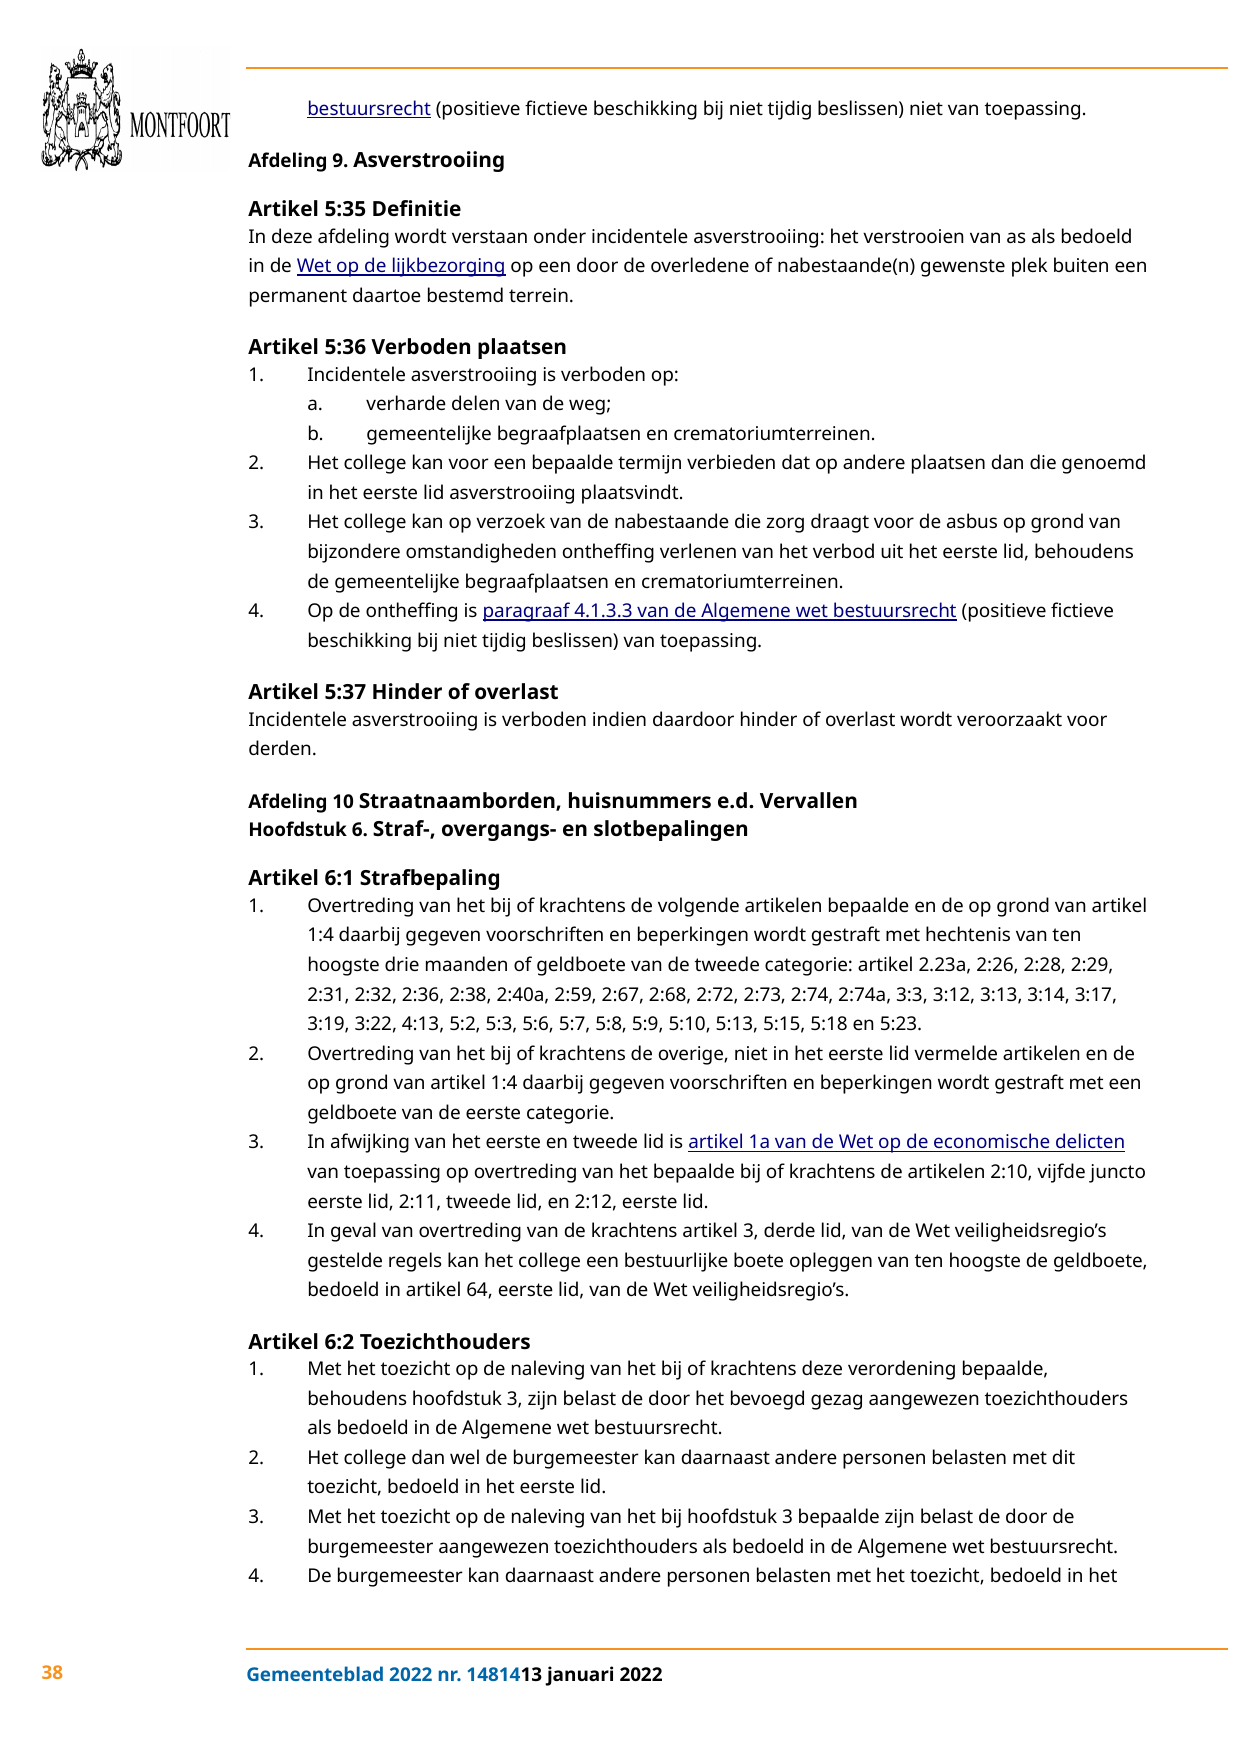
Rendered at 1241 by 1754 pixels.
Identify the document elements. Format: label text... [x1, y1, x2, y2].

list Op de ontheffing is paragraaf 4.1.3.3 van de Algemene wet bestuursrecht (positieve fictieve beschikking bij niet tijdig beslissen) van toepassing. [248, 597, 1152, 653]
text Afdeling 9. Asverstrooiing [248, 145, 1152, 173]
text Artikel 6:1 Strafbepaling [248, 863, 1152, 892]
list gemeentelijke begraafplaatsen en crematoriumterreinen. [307, 420, 1152, 446]
list Incidentele asverstrooiing is verboden op: [248, 361, 1152, 387]
text Afdeling 10 Straatnaamborden, huisnummers e.d. Vervallen [248, 786, 1152, 814]
list Het college dan wel de burgemeester kan daarnaast andere personen belasten met dit toezicht, bedoeld in het eerste lid. [248, 1444, 1152, 1499]
list verharde delen van de weg; [307, 390, 1152, 416]
picture [41, 47, 231, 172]
list Met het toezicht op de naleving van het bij hoofdstuk 3 bepaalde zijn belast de door de burgemeester aangewezen toezichthouders als bedoeld in de Algemene wet bestuursrecht. [248, 1503, 1152, 1559]
text Artikel 5:37 Hinder of overlast [248, 677, 1152, 706]
list Met het toezicht op de naleving van het bij of krachtens deze verordening bepaalde, behoudens hoofdstuk 3, zijn belast de door het bevoegd gezag aangewezen toezichthouders als bedoeld in de Algemene wet bestuursrecht. [248, 1355, 1152, 1440]
list Het college kan op verzoek van de nabestaande die zorg draagt voor de asbus op grond van bijzondere omstandigheden ontheffing verlenen van het verbod uit het eerste lid, behoudens de gemeentelijke begraafplaatsen en crematoriumterreinen. [248, 509, 1152, 594]
list In afwijking van het eerste en tweede lid is artikel 1a van de Wet op de economische delicten van toepassing op overtreding van het bepaalde bij of krachtens de artikelen 2:10, vijfde juncto eerste lid, 2:11, tweede lid, en 2:12, eerste lid. [248, 1129, 1152, 1213]
text Incidentele asverstrooiing is verboden indien daardoor hinder of overlast wordt veroorzaakt voor derden. [248, 706, 1152, 761]
text Artikel 6:2 Toezichthouders [248, 1327, 1152, 1355]
text In deze afdeling wordt verstaan onder incidentele asverstrooiing: het verstrooien van as als bedoeld in de Wet op de lijkbezorging op een door de overledene of nabestaande(n) gewenste plek buiten een permanent daartoe bestemd terrein. [248, 223, 1152, 308]
list bestuursrecht (positieve fictieve beschikking bij niet tijdig beslissen) niet van toepassing. [248, 95, 1152, 121]
list Het college kan voor een bepaalde termijn verbieden dat op andere plaatsen dan die genoemd in het eerste lid asverstrooiing plaatsvindt. [248, 449, 1152, 505]
text Artikel 5:35 Definitie [248, 194, 1152, 223]
list Overtreding van het bij of krachtens de volgende artikelen bepaalde en de op grond van artikel 1:4 daarbij gegeven voorschriften en beperkingen wordt gestraft met hechtenis van ten hoogste drie maanden of geldboete van de tweede categorie: artikel 2.23a, 2:26, 2:28, 2:29, 2:31, 2:32, 2:36, 2:38, 2:40a, 2:59, 2:67, 2:68, 2:72, 2:73, 2:74, 2:74a, 3:3, 3:12, 3:13, 3:14, 3:17, 3:19, 3:22, 4:13, 5:2, 5:3, 5:6, 5:7, 5:8, 5:9, 5:10, 5:13, 5:15, 5:18 en 5:23. [248, 892, 1152, 1036]
list In geval van overtreding van de krachtens artikel 3, derde lid, van de Wet veiligheidsregio’s gestelde regels kan het college een bestuurlijke boete opleggen van ten hoogste de geldboete, bedoeld in artikel 64, eerste lid, van de Wet veiligheidsregio’s. [248, 1217, 1152, 1302]
list De burgemeester kan daarnaast andere personen belasten met het toezicht, bedoeld in het [248, 1562, 1152, 1588]
text Hoofdstuk 6. Straf-, overgangs- en slotbepalingen [248, 814, 1152, 843]
text Artikel 5:36 Verboden plaatsen [248, 332, 1152, 361]
list Overtreding van het bij of krachtens de overige, niet in het eerste lid vermelde artikelen en de op grond van artikel 1:4 daarbij gegeven voorschriften en beperkingen wordt gestraft met een geldboete van de eerste categorie. [248, 1040, 1152, 1125]
